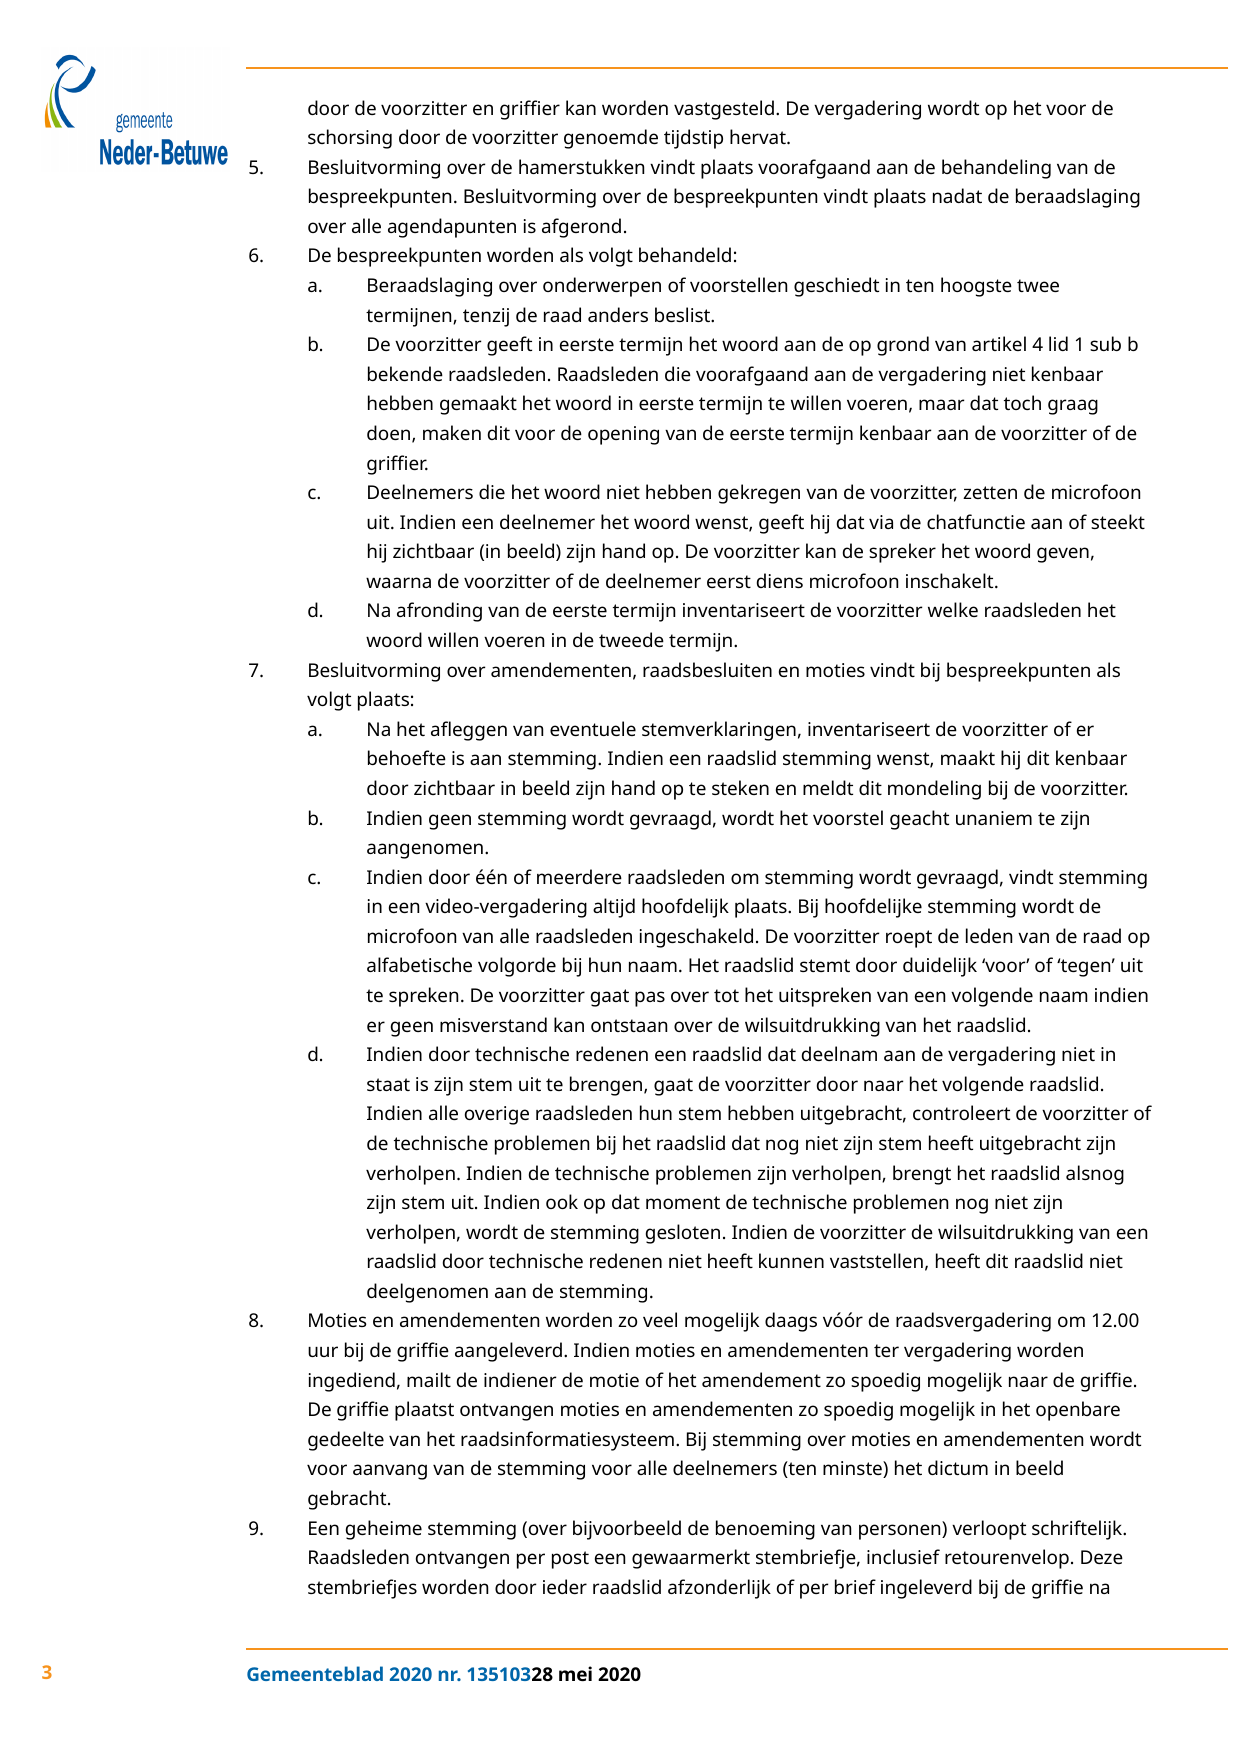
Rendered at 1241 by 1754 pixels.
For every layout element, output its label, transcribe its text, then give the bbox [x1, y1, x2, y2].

picture [41, 47, 231, 172]
list Besluitvorming over amendementen, raadsbesluiten en moties vindt bij bespreekpunten als volgt plaats: [248, 657, 1152, 712]
list Moties en amendementen worden zo veel mogelijk daags vóór de raadsvergadering om 12.00 uur bij de griffie aangeleverd. Indien moties en amendementen ter vergadering worden ingediend, mailt de indiener de motie of het amendement zo spoedig mogelijk naar de griffie. De griffie plaatst ontvangen moties en amendementen zo spoedig mogelijk in het openbare gedeelte van het raadsinformatiesysteem. Bij stemming over moties en amendementen wordt voor aanvang van de stemming voor alle deelnemers (ten minste) het dictum in beeld gebracht. [248, 1308, 1152, 1511]
list Indien geen stemming wordt gevraagd, wordt het voorstel geacht unaniem te zijn aangenomen. [307, 805, 1152, 860]
list door de voorzitter en griffier kan worden vastgesteld. De vergadering wordt op het voor de schorsing door de voorzitter genoemde tijdstip hervat. [248, 95, 1152, 150]
list Een geheime stemming (over bijvoorbeeld de benoeming van personen) verloopt schriftelijk. Raadsleden ontvangen per post een gewaarmerkt stembriefje, inclusief retourenvelop. Deze stembriefjes worden door ieder raadslid afzonderlijk of per brief ingeleverd bij de griffie na [248, 1515, 1152, 1600]
list Na het afleggen van eventuele stemverklaringen, inventariseert de voorzitter of er behoefte is aan stemming. Indien een raadslid stemming wenst, maakt hij dit kenbaar door zichtbaar in beeld zijn hand op te steken en meldt dit mondeling bij de voorzitter. [307, 716, 1152, 801]
list Besluitvorming over de hamerstukken vindt plaats voorafgaand aan de behandeling van de bespreekpunten. Besluitvorming over de bespreekpunten vindt plaats nadat de beraadslaging over alle agendapunten is afgerond. [248, 154, 1152, 239]
list Indien door technische redenen een raadslid dat deelnam aan de vergadering niet in staat is zijn stem uit te brengen, gaat de voorzitter door naar het volgende raadslid. Indien alle overige raadsleden hun stem hebben uitgebracht, controleert de voorzitter of de technische problemen bij het raadslid dat nog niet zijn stem heeft uitgebracht zijn verholpen. Indien de technische problemen zijn verholpen, brengt het raadslid alsnog zijn stem uit. Indien ook op dat moment de technische problemen nog niet zijn verholpen, wordt de stemming gesloten. Indien de voorzitter de wilsuitdrukking van een raadslid door technische redenen niet heeft kunnen vaststellen, heeft dit raadslid niet deelgenomen aan de stemming. [307, 1041, 1152, 1304]
list Deelnemers die het woord niet hebben gekregen van de voorzitter, zetten de microfoon uit. Indien een deelnemer het woord wenst, geeft hij dat via de chatfunctie aan of steekt hij zichtbaar (in beeld) zijn hand op. De voorzitter kan de spreker het woord geven, waarna de voorzitter of de deelnemer eerst diens microfoon inschakelt. [307, 479, 1152, 594]
list Beraadslaging over onderwerpen of voorstellen geschiedt in ten hoogste twee termijnen, tenzij de raad anders beslist. [307, 272, 1152, 328]
list De bespreekpunten worden als volgt behandeld: [248, 243, 1152, 268]
list De voorzitter geeft in eerste termijn het woord aan de op grond van artikel 4 lid 1 sub b bekende raadsleden. Raadsleden die voorafgaand aan de vergadering niet kenbaar hebben gemaakt het woord in eerste termijn te willen voeren, maar dat toch graag doen, maken dit voor de opening van de eerste termijn kenbaar aan de voorzitter of de griffier. [307, 331, 1152, 476]
list Indien door één of meerdere raadsleden om stemming wordt gevraagd, vindt stemming in een video-vergadering altijd hoofdelijk plaats. Bij hoofdelijke stemming wordt de microfoon van alle raadsleden ingeschakeld. De voorzitter roept de leden van de raad op alfabetische volgorde bij hun naam. Het raadslid stemt door duidelijk ‘voor’ of ‘tegen’ uit te spreken. De voorzitter gaat pas over tot het uitspreken van een volgende naam indien er geen misverstand kan ontstaan over de wilsuitdrukking van het raadslid. [307, 864, 1152, 1038]
list Na afronding van de eerste termijn inventariseert de voorzitter welke raadsleden het woord willen voeren in de tweede termijn. [307, 598, 1152, 653]
